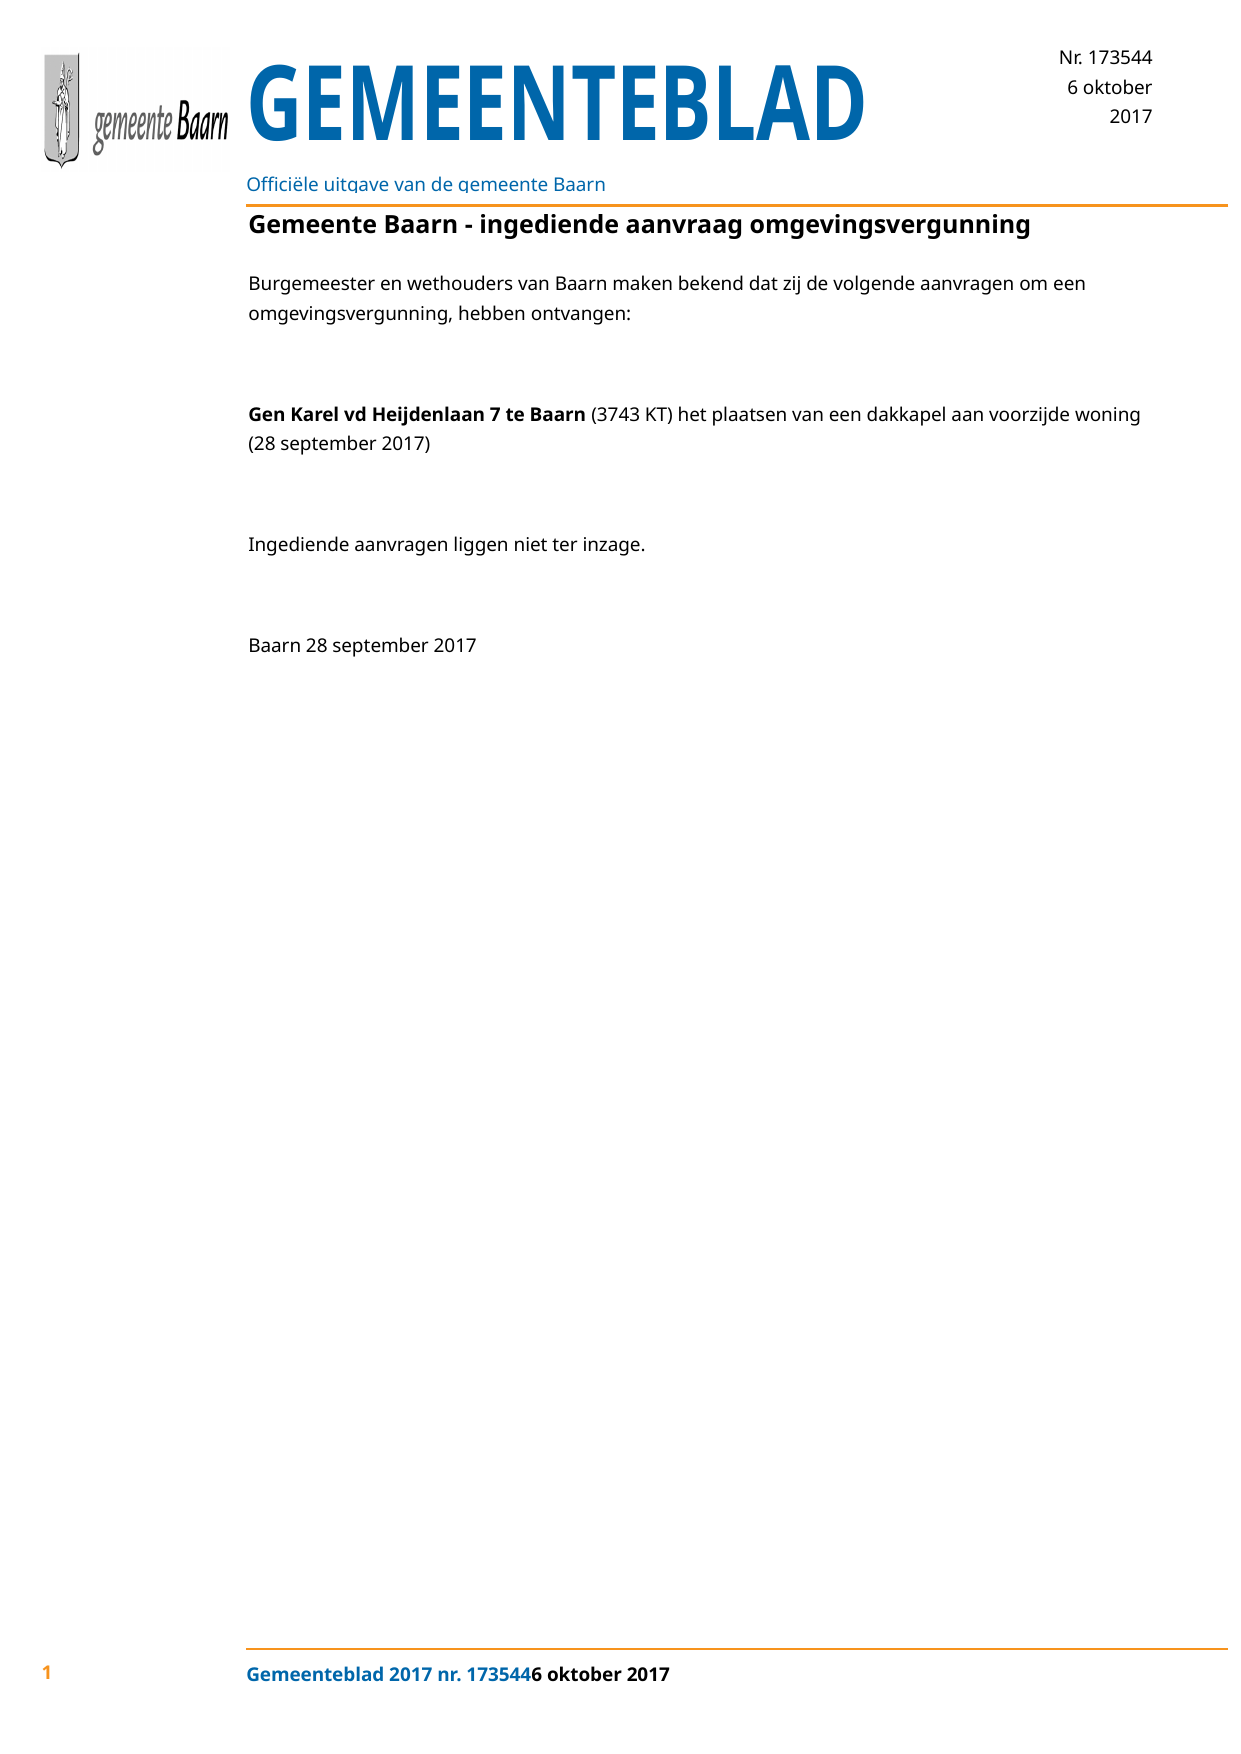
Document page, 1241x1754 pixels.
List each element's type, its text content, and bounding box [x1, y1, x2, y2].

text Gemeente Baarn - ingediende aanvraag omgevingsvergunning [248, 207, 1152, 241]
text Ingediende aanvragen liggen niet ter inzage. [248, 531, 1152, 557]
text Burgemeester en wethouders van Baarn maken bekend dat zij de volgende aanvragen om een omgevingsvergunning, hebben ontvangen: [248, 270, 1152, 326]
picture [41, 47, 231, 172]
text Baarn 28 september 2017 [248, 632, 1152, 658]
text Gen Karel vd Heijdenlaan 7 te Baarn (3743 KT) het plaatsen van een dakkapel aan voorzijde woning (28 september 2017) [248, 401, 1152, 456]
